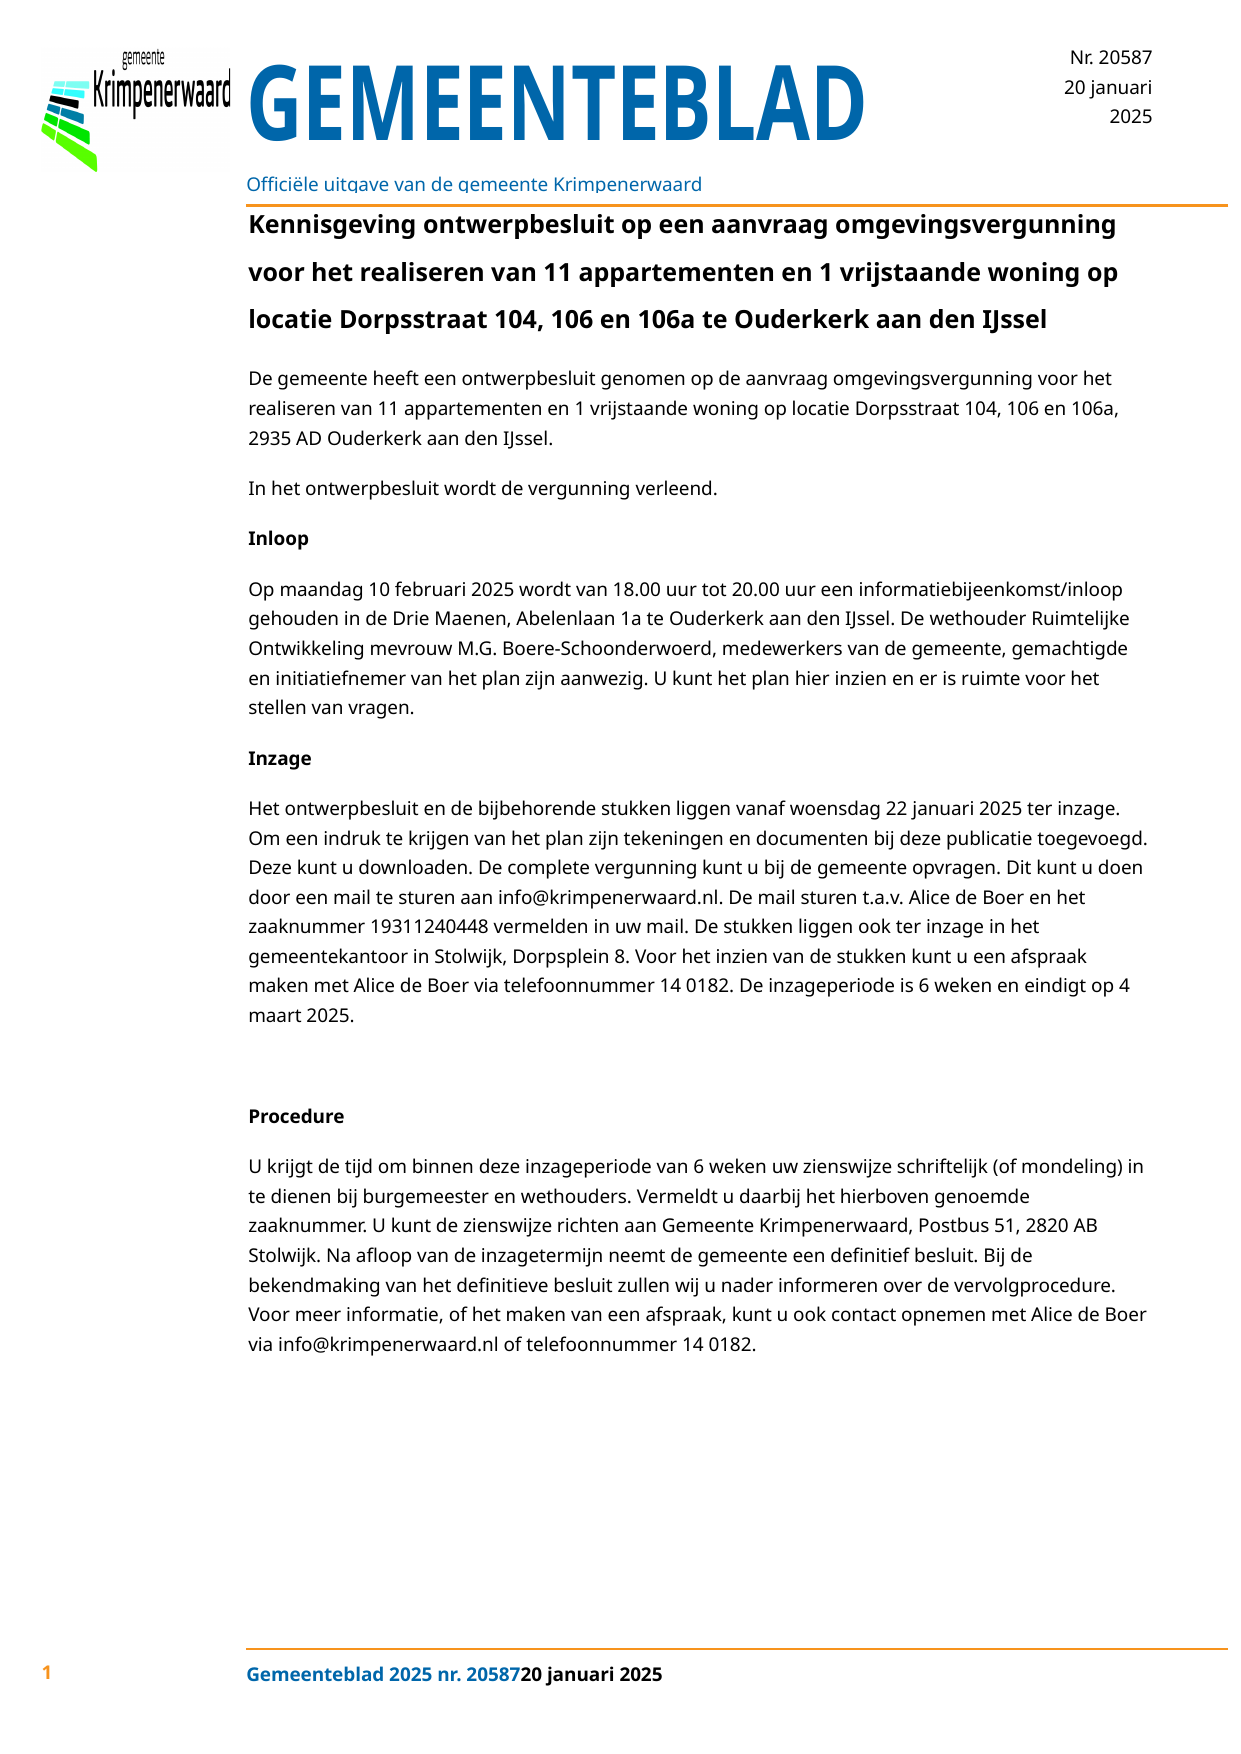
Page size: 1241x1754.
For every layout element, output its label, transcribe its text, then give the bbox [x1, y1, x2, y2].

text Het ontwerpbesluit en de bijbehorende stukken liggen vanaf woensdag 22 januari 2025 ter inzage. Om een indruk te krijgen van het plan zijn tekeningen en documenten bij deze publicatie toegevoegd. Deze kunt u downloaden. De complete vergunning kunt u bij de gemeente opvragen. Dit kunt u doen door een mail te sturen aan info@krimpenerwaard.nl. De mail sturen t.a.v. Alice de Boer en het zaaknummer 19311240448 vermelden in uw mail. De stukken liggen ook ter inzage in het gemeentekantoor in Stolwijk, Dorpsplein 8. Voor het inzien van de stukken kunt u een afspraak maken met Alice de Boer via telefoonnummer 14 0182. De inzageperiode is 6 weken en eindigt op 4 maart 2025. [248, 795, 1152, 1028]
text Inzage [248, 745, 1152, 770]
text Kennisgeving ontwerpbesluit op een aanvraag omgevingsvergunning voor het realiseren van 11 appartementen en 1 vrijstaande woning op locatie Dorpsstraat 104, 106 en 106a te Ouderkerk aan den IJssel [248, 207, 1152, 336]
text Op maandag 10 februari 2025 wordt van 18.00 uur tot 20.00 uur een informatiebijeenkomst/inloop gehouden in de Drie Maenen, Abelenlaan 1a te Ouderkerk aan den IJssel. De wethouder Ruimtelijke Ontwikkeling mevrouw M.G. Boere-Schoonderwoerd, medewerkers van de gemeente, gemachtigde en initiatiefnemer van het plan zijn aanwezig. U kunt het plan hier inzien en er is ruimte voor het stellen van vragen. [248, 576, 1152, 720]
text De gemeente heeft een ontwerpbesluit genomen op de aanvraag omgevingsvergunning voor het realiseren van 11 appartementen en 1 vrijstaande woning op locatie Dorpsstraat 104, 106 en 106a, 2935 AD Ouderkerk aan den IJssel. [248, 366, 1152, 450]
text Inloop [248, 526, 1152, 551]
picture [41, 47, 231, 172]
text In het ontwerpbesluit wordt de vergunning verleend. [248, 475, 1152, 501]
text Procedure [248, 1103, 1152, 1129]
text U krijgt de tijd om binnen deze inzageperiode van 6 weken uw zienswijze schriftelijk (of mondeling) in te dienen bij burgemeester en wethouders. Vermeldt u daarbij het hierboven genoemde zaaknummer. U kunt de zienswijze richten aan Gemeente Krimpenerwaard, Postbus 51, 2820 AB Stolwijk. Na afloop van de inzagetermijn neemt de gemeente een definitief besluit. Bij de bekendmaking van het definitieve besluit zullen wij u nader informeren over de vervolgprocedure. Voor meer informatie, of het maken van een afspraak, kunt u ook contact opnemen met Alice de Boer via info@krimpenerwaard.nl of telefoonnummer 14 0182. [248, 1153, 1152, 1357]
